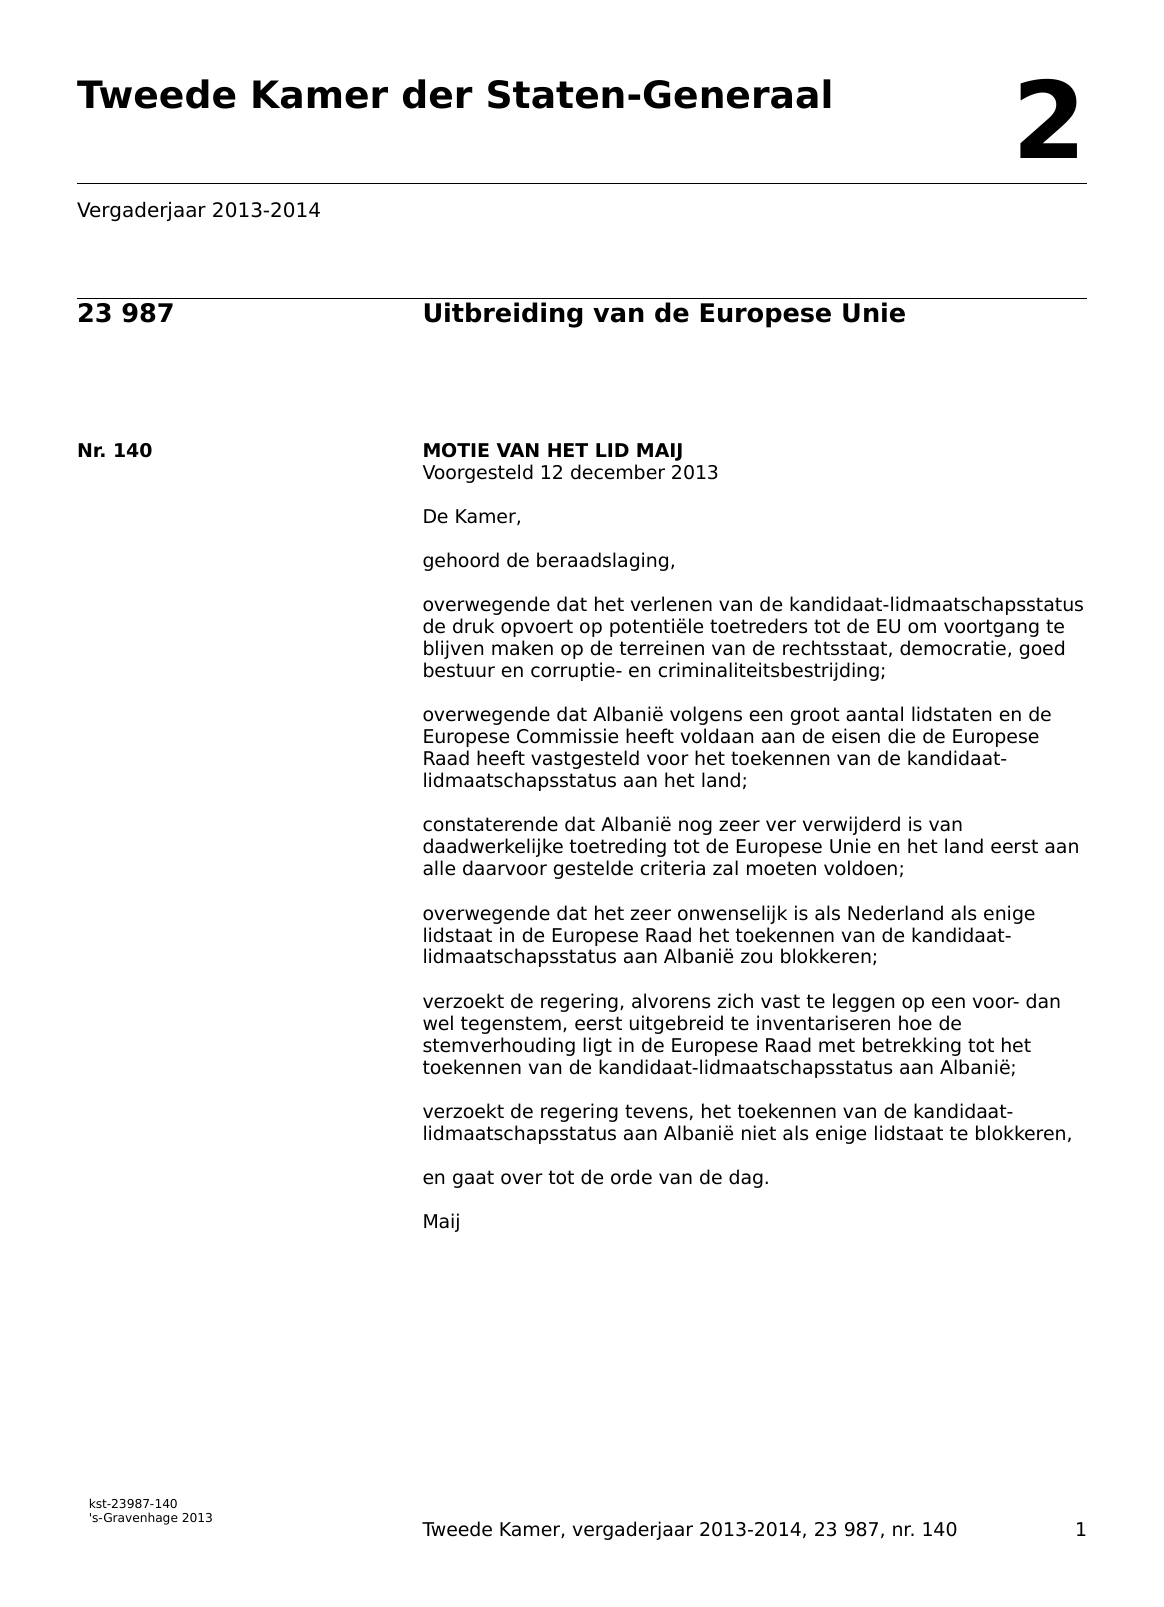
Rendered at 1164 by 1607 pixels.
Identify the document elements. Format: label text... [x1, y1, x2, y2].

text Maij [422, 1211, 1087, 1233]
text verzoekt de regering tevens, het toekennen van de kandidaat-lidmaatschapsstatus aan Albanië niet als enige lidstaat te blokkeren, [422, 1101, 1087, 1145]
subtitle 23 987 Uitbreiding van de Europese Unie [77, 299, 1087, 329]
table_header Tweede Kamer der Staten-Generaal [77, 59, 886, 183]
text constaterende dat Albanië nog zeer ver verwijderd is van daadwerkelijke toetreding tot de Europese Unie en het land eerst aan alle daarvoor gestelde criteria zal moeten voldoen; [422, 814, 1087, 880]
subtitle Nr. 140 MOTIE VAN HET LID MAIJ [77, 440, 1087, 462]
text verzoekt de regering, alvorens zich vast te leggen op een voor- dan wel tegenstem, eerst uitgebreid te inventariseren hoe de stemverhouding ligt in de Europese Raad met betrekking tot het toekennen van de kandidaat-lidmaatschapsstatus aan Albanië; [422, 991, 1087, 1078]
text De Kamer, [422, 506, 1087, 528]
text en gaat over tot de orde van de dag. [422, 1167, 1087, 1189]
text Voorgesteld 12 december 2013 [422, 462, 1087, 484]
text overwegende dat het verlenen van de kandidaat-lidmaatschapsstatus de druk opvoert op potentiële toetreders tot de EU om voortgang te blijven maken op de terreinen van de rechtsstaat, democratie, goed bestuur en corruptie- en criminaliteitsbestrijding; [422, 594, 1087, 682]
text gehoord de beraadslaging, [422, 550, 1087, 572]
table_cell Vergaderjaar 2013-2014 [77, 184, 1087, 298]
text kst-23987-140 [88, 1497, 323, 1511]
text overwegende dat Albanië volgens een groot aantal lidstaten en de Europese Commissie heeft voldaan aan de eisen die de Europese Raad heeft vastgesteld voor het toekennen van de kandidaat-lidmaatschapsstatus aan het land; [422, 704, 1087, 792]
text overwegende dat het zeer onwenselijk is als Nederland als enige lidstaat in de Europese Raad het toekennen van de kandidaat-lidmaatschapsstatus aan Albanië zou blokkeren; [422, 902, 1087, 968]
text 's-Gravenhage 2013 [88, 1511, 323, 1525]
table_header 2 [886, 59, 1087, 183]
